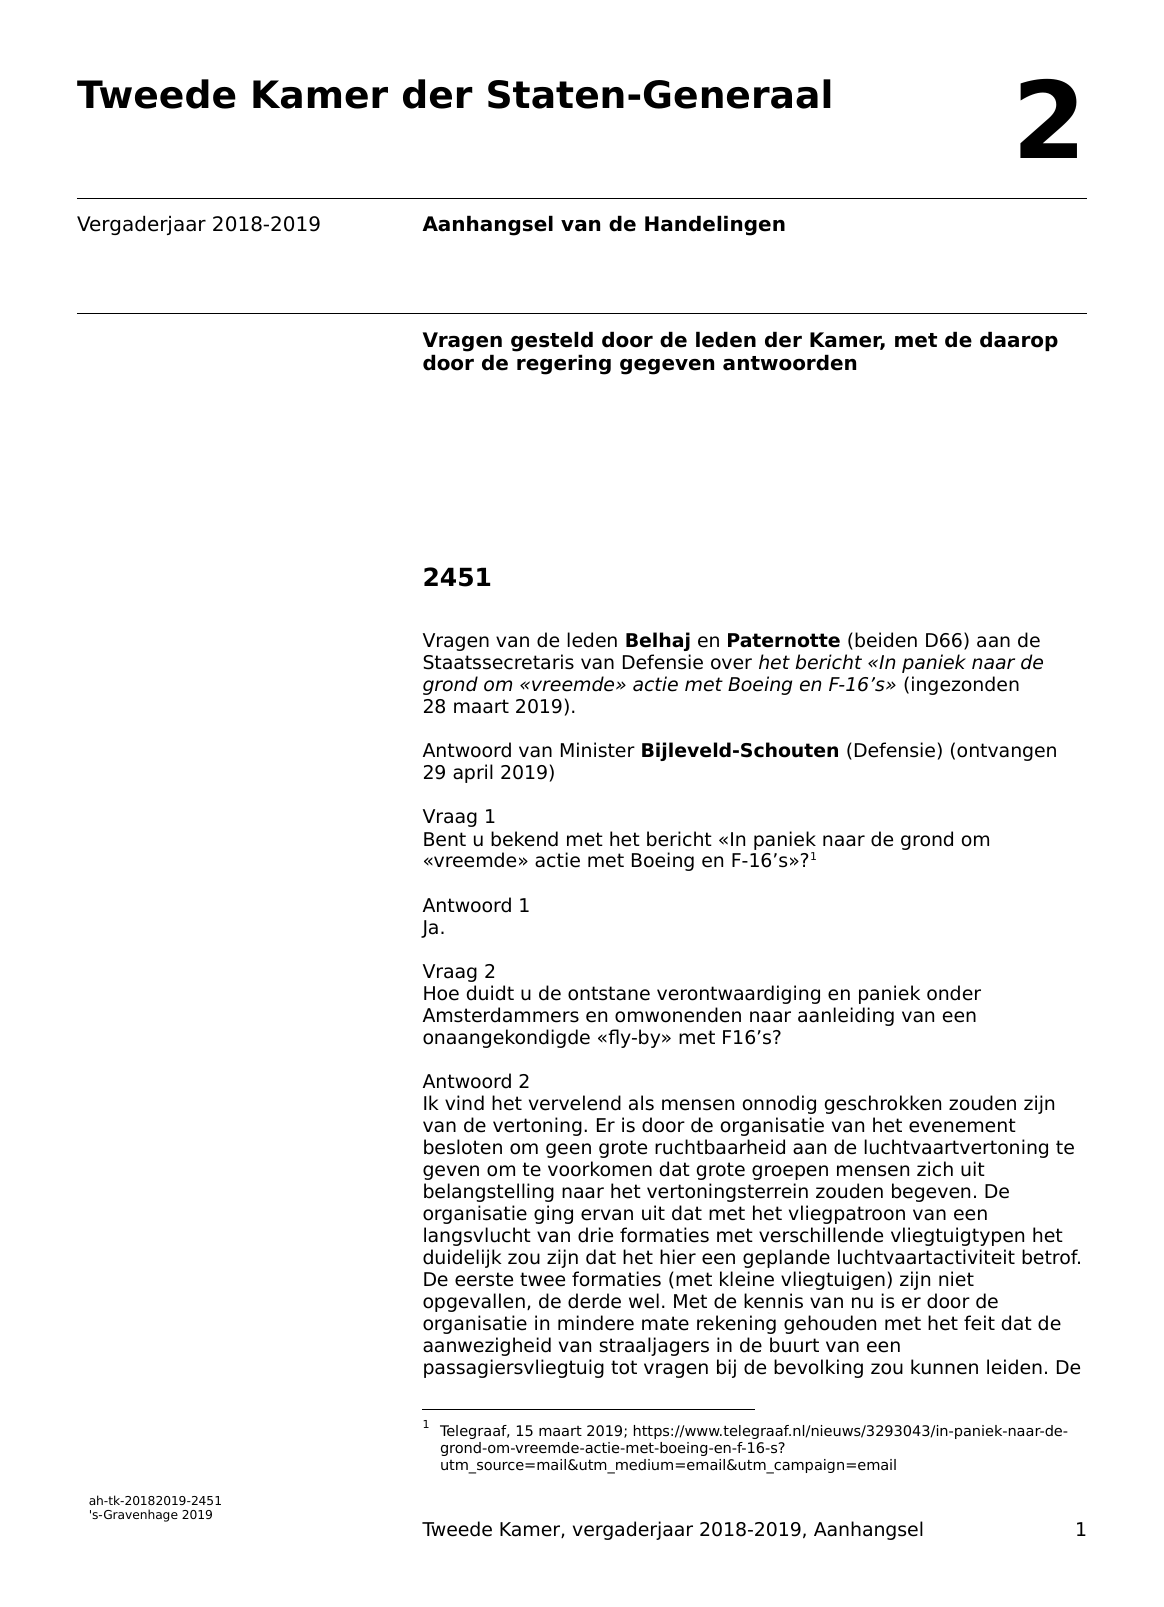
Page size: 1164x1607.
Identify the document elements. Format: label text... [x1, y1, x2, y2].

table_cell Aanhangsel van de Handelingen [422, 199, 1087, 313]
text Antwoord 1 [422, 894, 1087, 917]
text Ik vind het vervelend als mensen onnodig geschrokken zouden zijn van de vertoning. Er is door de organisatie van het evenement besloten om geen grote ruchtbaarheid aan de luchtvaartvertoning te geven om te voorkomen dat grote groepen mensen zich uit belangstelling naar het vertoningsterrein zouden begeven. De organisatie ging ervan uit dat met het vliegpatroon van een langsvlucht van drie formaties met verschillende vliegtuigtypen het duidelijk zou zijn dat het hier een geplande luchtvaartactiviteit betrof. De eerste twee formaties (met kleine vliegtuigen) zijn niet opgevallen, de derde wel. Met de kennis van nu is er door de organisatie in mindere mate rekening gehouden met het feit dat de aanwezigheid van straaljagers in de buurt van een passagiersvliegtuig tot vragen bij de bevolking zou kunnen leiden. De [422, 1093, 1087, 1378]
text 2451 [422, 563, 1087, 592]
table_cell Vergaderjaar 2018-2019 [77, 199, 422, 313]
text Bent u bekend met het bericht «In paniek naar de grond om «vreemde» actie met Boeing en F-16’s»? [422, 828, 1087, 872]
text Vragen van de leden Belhaj en Paternotte (beiden D66) aan de Staatssecretaris van Defensie over het bericht «In paniek naar de grond om «vreemde» actie met Boeing en F-16’s» (ingezonden 28 maart 2019). [422, 630, 1087, 718]
text Antwoord van Minister Bijleveld-Schouten (Defensie) (ontvangen 29 april 2019) [422, 740, 1087, 784]
text Antwoord 2 [422, 1071, 1087, 1093]
text ah-tk-20182019-2451 [88, 1494, 323, 1508]
text Vraag 2 [422, 961, 1087, 983]
table_cell Vragen gesteld door de leden der Kamer, met de daarop door de regering gegeven antwoorden [422, 314, 1087, 375]
text 's-Gravenhage 2019 [88, 1508, 323, 1522]
table_cell [77, 314, 422, 375]
text Hoe duidt u de ontstane verontwaardiging en paniek onder Amsterdammers en omwonenden naar aanleiding van een onaangekondigde «fly-by» met F16’s? [422, 983, 1087, 1049]
text Ja. [422, 917, 1087, 938]
text Vraag 1 [422, 806, 1087, 828]
table_header Tweede Kamer der Staten-Generaal [77, 59, 886, 198]
table_header 2 [886, 59, 1087, 198]
text Telegraaf, 15 maart 2019; https://www.telegraaf.nl/nieuws/3293043/in-paniek-naar-de-grond-om-vreemde-actie-met-boeing-en-f-16-s?utm_source=mail&utm_medium=email&utm_campaign=email [422, 1418, 1087, 1474]
